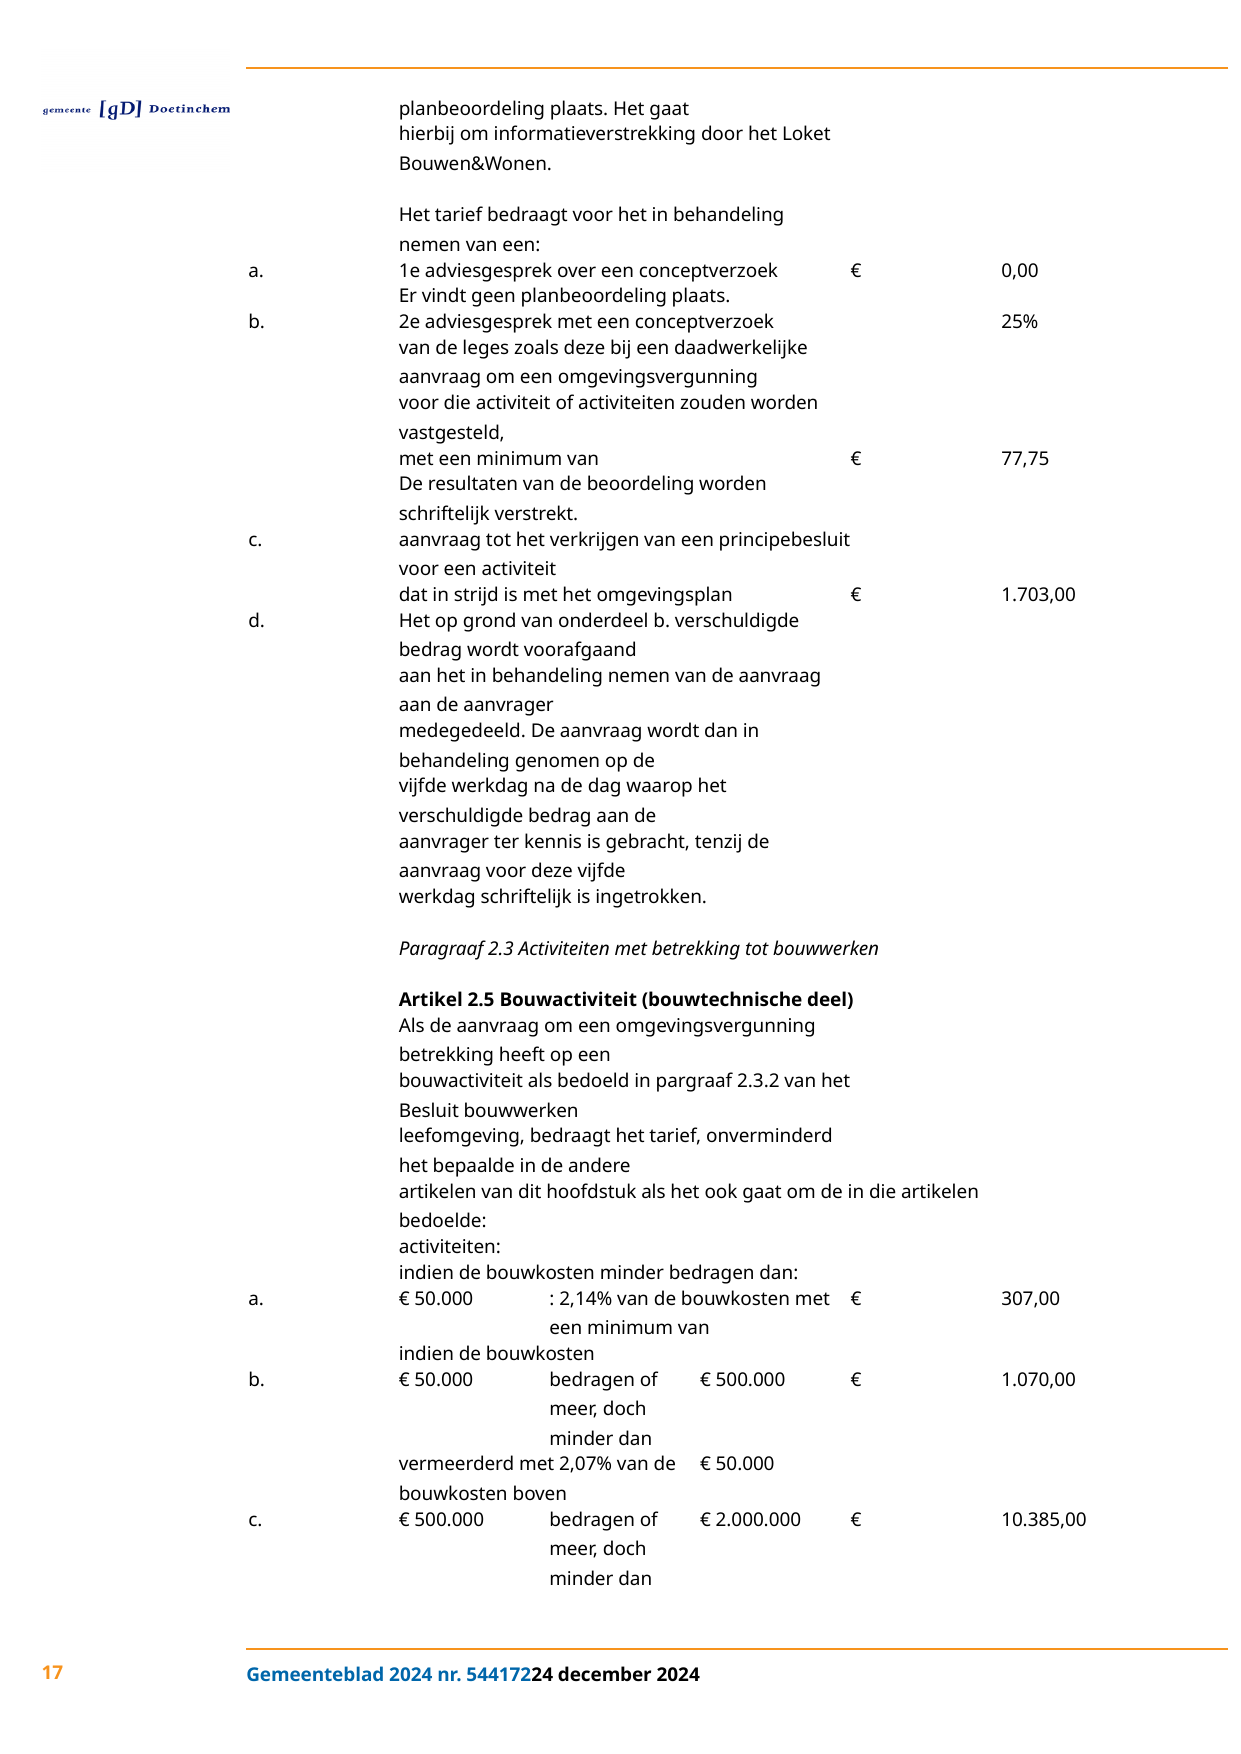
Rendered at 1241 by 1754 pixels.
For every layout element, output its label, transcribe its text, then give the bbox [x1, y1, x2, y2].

table_cell [850, 1233, 1001, 1259]
table_cell [1001, 334, 1152, 389]
table_cell [1001, 607, 1152, 662]
table_cell [399, 909, 1152, 935]
table_cell [248, 1178, 398, 1233]
table_cell [248, 1067, 398, 1123]
table_cell 1e adviesgesprek over een conceptverzoek [399, 257, 850, 283]
table_cell [248, 935, 398, 961]
table_cell [1001, 1259, 1152, 1285]
table_cell [850, 121, 1001, 176]
table_cell aanvrager ter kennis is gebracht, tenzij de aanvraag voor deze vijfde [399, 828, 850, 883]
table_cell dat in strijd is met het omgevingsplan [399, 581, 850, 607]
table_cell indien de bouwkosten [399, 1340, 850, 1366]
table_cell [248, 1233, 398, 1259]
table_cell [850, 662, 1001, 717]
table_cell a. [248, 1285, 398, 1340]
table_cell [850, 1012, 1001, 1067]
table_cell [248, 828, 398, 883]
table_cell 2e adviesgesprek met een conceptverzoek [399, 308, 850, 334]
table_cell [1001, 283, 1152, 308]
table_cell c. [248, 526, 398, 581]
table_cell € [850, 1285, 1001, 1340]
table_cell a. [248, 257, 398, 283]
table_cell artikelen van dit hoofdstuk als het ook gaat om de in die artikelen bedoelde: [399, 1178, 1001, 1233]
table_cell € 50.000 [700, 1451, 850, 1506]
table_cell d. [248, 607, 398, 662]
table_cell [248, 1123, 398, 1178]
table_cell [850, 283, 1001, 308]
table_cell leefomgeving, bedraagt het tarief, onverminderd het bepaalde in de andere [399, 1123, 850, 1178]
table_cell Paragraaf 2.3 Activiteiten met betrekking tot bouwwerken [399, 935, 1152, 961]
table_cell 307,00 [1001, 1285, 1152, 1340]
table_cell : 2,14% van de bouwkosten met een minimum van [549, 1285, 850, 1340]
table_cell [399, 961, 1152, 986]
table_cell [1001, 718, 1152, 773]
table_cell [248, 1340, 398, 1366]
table_cell indien de bouwkosten minder bedragen dan: [399, 1259, 850, 1285]
table_cell € 50.000 [399, 1285, 549, 1340]
table_cell [850, 1123, 1001, 1178]
table_cell € [850, 1506, 1001, 1591]
table_cell [248, 283, 398, 308]
table_cell [1001, 202, 1152, 257]
table_cell [850, 1259, 1001, 1285]
table_cell [850, 334, 1001, 389]
table_cell [850, 526, 1001, 581]
table_cell [850, 1451, 1001, 1506]
table_cell [1001, 526, 1152, 581]
table_cell [1001, 1012, 1152, 1067]
table_cell [248, 1451, 398, 1506]
table_cell werkdag schriftelijk is ingetrokken. [399, 883, 850, 909]
table_cell [1001, 95, 1152, 121]
table_cell [850, 883, 1001, 909]
table_cell Het tarief bedraagt voor het in behandeling nemen van een: [399, 202, 850, 257]
table_cell [1001, 828, 1152, 883]
table_cell [1001, 1451, 1152, 1506]
table_cell [248, 121, 398, 176]
table_cell [1001, 1340, 1152, 1366]
table_cell c. [248, 1506, 398, 1591]
table_cell € 2.000.000 [700, 1506, 850, 1591]
table_cell [1001, 176, 1152, 202]
table_cell van de leges zoals deze bij een daadwerkelijke aanvraag om een omgevingsvergunning [399, 334, 850, 389]
table_cell [248, 909, 398, 935]
table_cell activiteiten: [399, 1233, 850, 1259]
table_cell [1001, 773, 1152, 828]
picture [41, 47, 231, 172]
table_cell 25% [1001, 308, 1152, 334]
table_cell [248, 662, 398, 717]
table_cell [850, 1340, 1001, 1366]
table_cell vermeerderd met 2,07% van de bouwkosten boven [399, 1451, 700, 1506]
table_cell € [850, 1366, 1001, 1451]
table_cell aanvraag tot het verkrijgen van een principebesluit voor een activiteit [399, 526, 850, 581]
table_cell [850, 389, 1001, 445]
table_cell [850, 607, 1001, 662]
table_cell [1001, 1123, 1152, 1178]
table_cell € [850, 257, 1001, 283]
table_cell € 500.000 [399, 1506, 549, 1591]
table_cell [248, 961, 398, 986]
table_cell b. [248, 1366, 398, 1451]
table_cell 0,00 [1001, 257, 1152, 283]
table_cell De resultaten van de beoordeling worden schriftelijk verstrekt. [399, 470, 850, 526]
table_cell [850, 828, 1001, 883]
table_cell [248, 389, 398, 445]
table_cell bedragen of meer, doch minder dan [549, 1366, 700, 1451]
table_cell [248, 202, 398, 257]
table_cell Als de aanvraag om een omgevingsvergunning betrekking heeft op een [399, 1012, 850, 1067]
table_cell [850, 1067, 1001, 1123]
table_cell [1001, 1233, 1152, 1259]
table_cell [850, 95, 1001, 121]
table_cell [850, 202, 1001, 257]
table_cell [248, 718, 398, 773]
table_cell [248, 986, 398, 1012]
table_cell € 500.000 [700, 1366, 850, 1451]
table_cell [248, 445, 398, 470]
table_cell aan het in behandeling nemen van de aanvraag aan de aanvrager [399, 662, 850, 717]
table_cell vijfde werkdag na de dag waarop het verschuldigde bedrag aan de [399, 773, 850, 828]
table_cell [1001, 470, 1152, 526]
table_cell [850, 308, 1001, 334]
table_cell € [850, 581, 1001, 607]
table_cell medegedeeld. De aanvraag wordt dan in behandeling genomen op de [399, 718, 850, 773]
table_cell bedragen of meer, doch minder dan [549, 1506, 700, 1591]
table_cell [850, 773, 1001, 828]
table_cell [248, 176, 398, 202]
table_cell [248, 1012, 398, 1067]
table_cell Het op grond van onderdeel b. verschuldigde bedrag wordt voorafgaand [399, 607, 850, 662]
table_cell 1.070,00 [1001, 1366, 1152, 1451]
table_cell met een minimum van [399, 445, 850, 470]
table_cell [248, 883, 398, 909]
table_cell [248, 470, 398, 526]
table_cell [248, 334, 398, 389]
table_cell hierbij om informatieverstrekking door het Loket Bouwen&Wonen. [399, 121, 850, 176]
table_cell [248, 95, 398, 121]
table_cell [850, 176, 1001, 202]
table_cell 10.385,00 [1001, 1506, 1152, 1591]
table_cell Artikel 2.5 Bouwactiviteit (bouwtechnische deel) [399, 986, 1152, 1012]
table_cell [248, 773, 398, 828]
table_cell [1001, 1178, 1152, 1233]
table_cell [1001, 389, 1152, 445]
table_cell 1.703,00 [1001, 581, 1152, 607]
table_cell [850, 470, 1001, 526]
table_cell 77,75 [1001, 445, 1152, 470]
table_cell [1001, 662, 1152, 717]
table_cell € [850, 445, 1001, 470]
table_cell [248, 581, 398, 607]
table_cell planbeoordeling plaats. Het gaat [399, 95, 850, 121]
table_cell [1001, 121, 1152, 176]
table_cell b. [248, 308, 398, 334]
table_cell [1001, 1067, 1152, 1123]
table_cell Er vindt geen planbeoordeling plaats. [399, 283, 850, 308]
table_cell bouwactiviteit als bedoeld in pargraaf 2.3.2 van het Besluit bouwwerken [399, 1067, 850, 1123]
table_cell [850, 718, 1001, 773]
table_cell € 50.000 [399, 1366, 549, 1451]
table_cell [1001, 883, 1152, 909]
table_cell voor die activiteit of activiteiten zouden worden vastgesteld, [399, 389, 850, 445]
table_cell [399, 176, 850, 202]
table_cell [248, 1259, 398, 1285]
